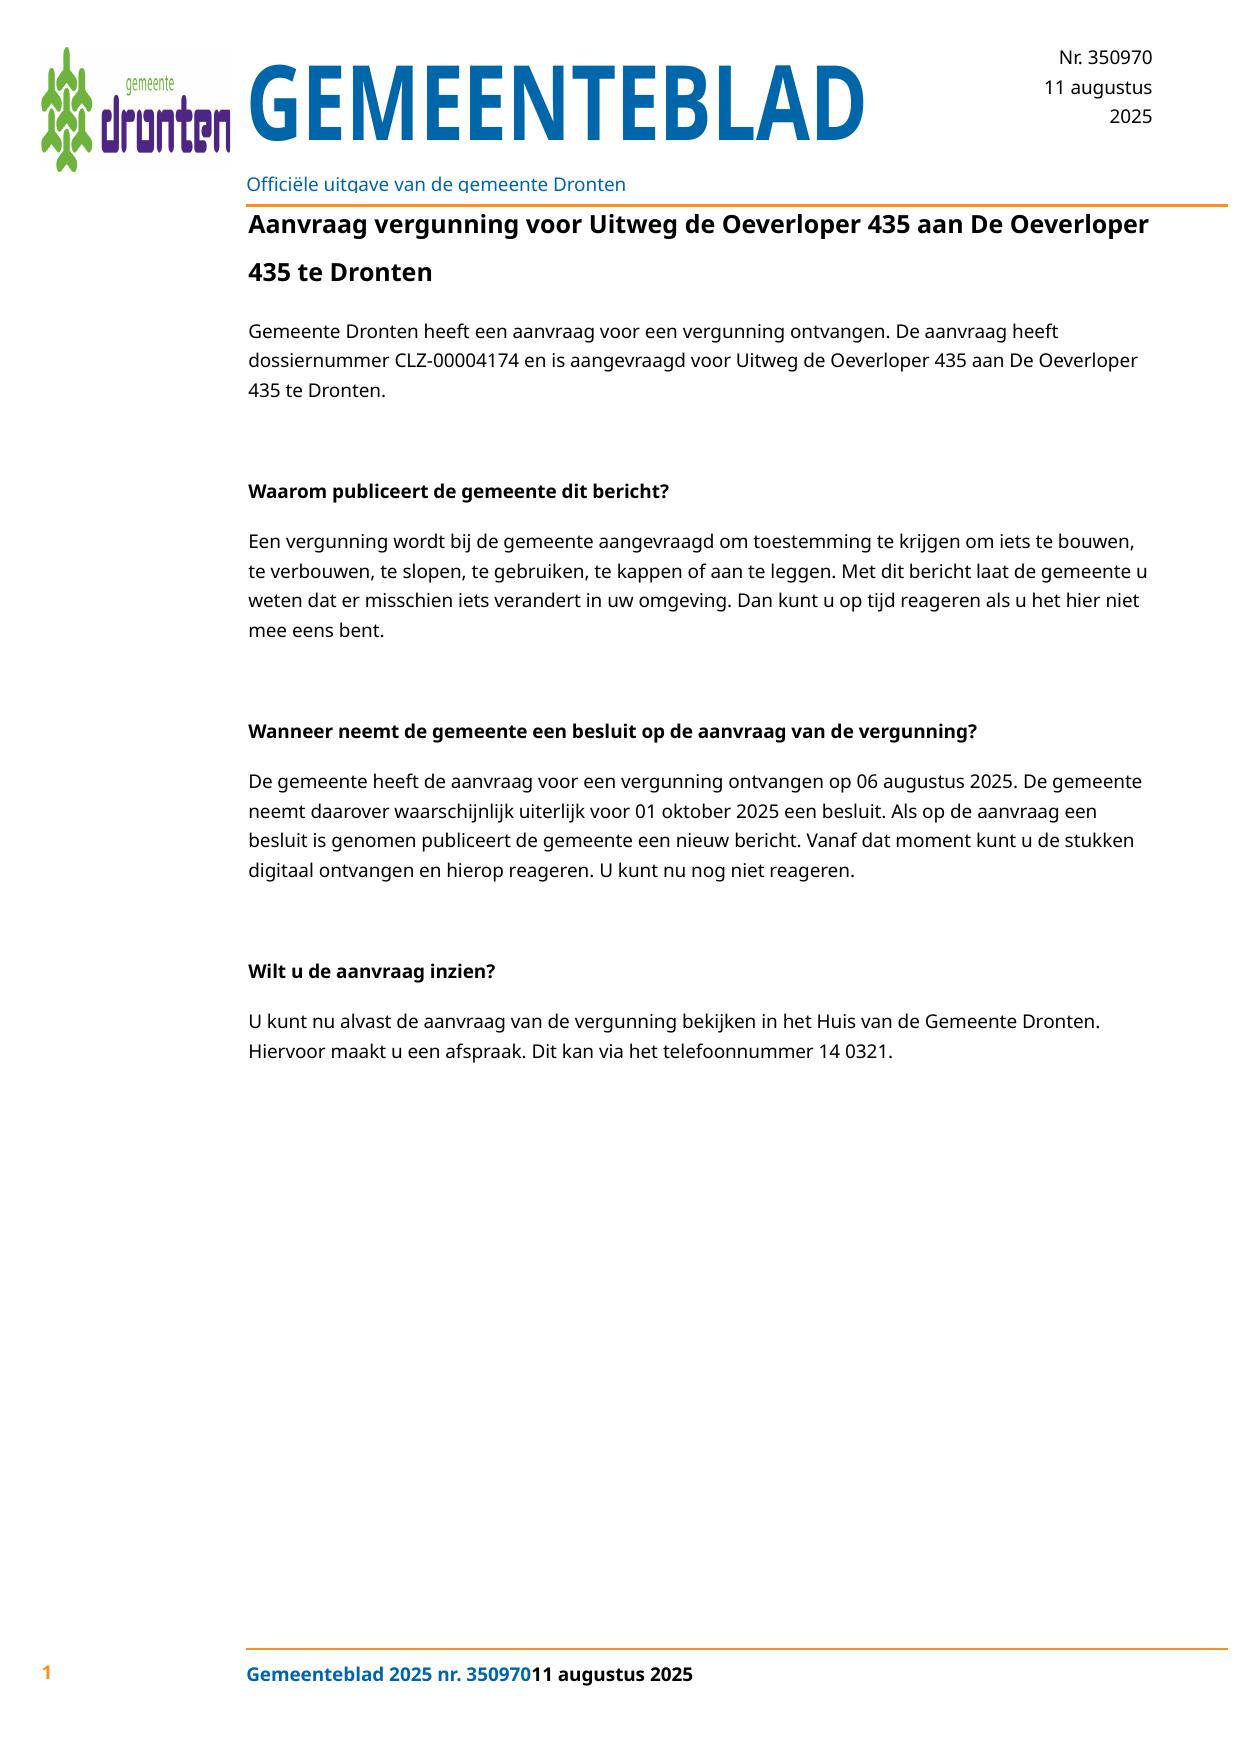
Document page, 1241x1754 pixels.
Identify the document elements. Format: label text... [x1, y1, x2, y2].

picture [41, 47, 231, 172]
text Gemeente Dronten heeft een aanvraag voor een vergunning ontvangen. De aanvraag heeft dossiernummer CLZ-00004174 en is aangevraagd voor Uitweg de Oeverloper 435 aan De Oeverloper 435 te Dronten. [248, 318, 1152, 403]
text De gemeente heeft de aanvraag voor een vergunning ontvangen op 06 augustus 2025. De gemeente neemt daarover waarschijnlijk uiterlijk voor 01 oktober 2025 een besluit. Als op de aanvraag een besluit is genomen publiceert de gemeente een nieuw bericht. Vanaf dat moment kunt u de stukken digitaal ontvangen en hierop reageren. U kunt nu nog niet reageren. [248, 768, 1152, 883]
text Wilt u de aanvraag inzien? [248, 958, 1152, 984]
text U kunt nu alvast de aanvraag van de vergunning bekijken in het Huis van de Gemeente Dronten. Hiervoor maakt u een afspraak. Dit kan via het telefoonnummer 14 0321. [248, 1008, 1152, 1064]
text Aanvraag vergunning voor Uitweg de Oeverloper 435 aan De Oeverloper 435 te Dronten [248, 207, 1152, 288]
text Wanneer neemt de gemeente een besluit op de aanvraag van de vergunning? [248, 718, 1152, 744]
text Waarom publiceert de gemeente dit bericht? [248, 478, 1152, 504]
text Een vergunning wordt bij de gemeente aangevraagd om toestemming te krijgen om iets te bouwen, te verbouwen, te slopen, te gebruiken, te kappen of aan te leggen. Met dit bericht laat de gemeente u weten dat er misschien iets verandert in uw omgeving. Dan kunt u op tijd reageren als u het hier niet mee eens bent. [248, 528, 1152, 643]
